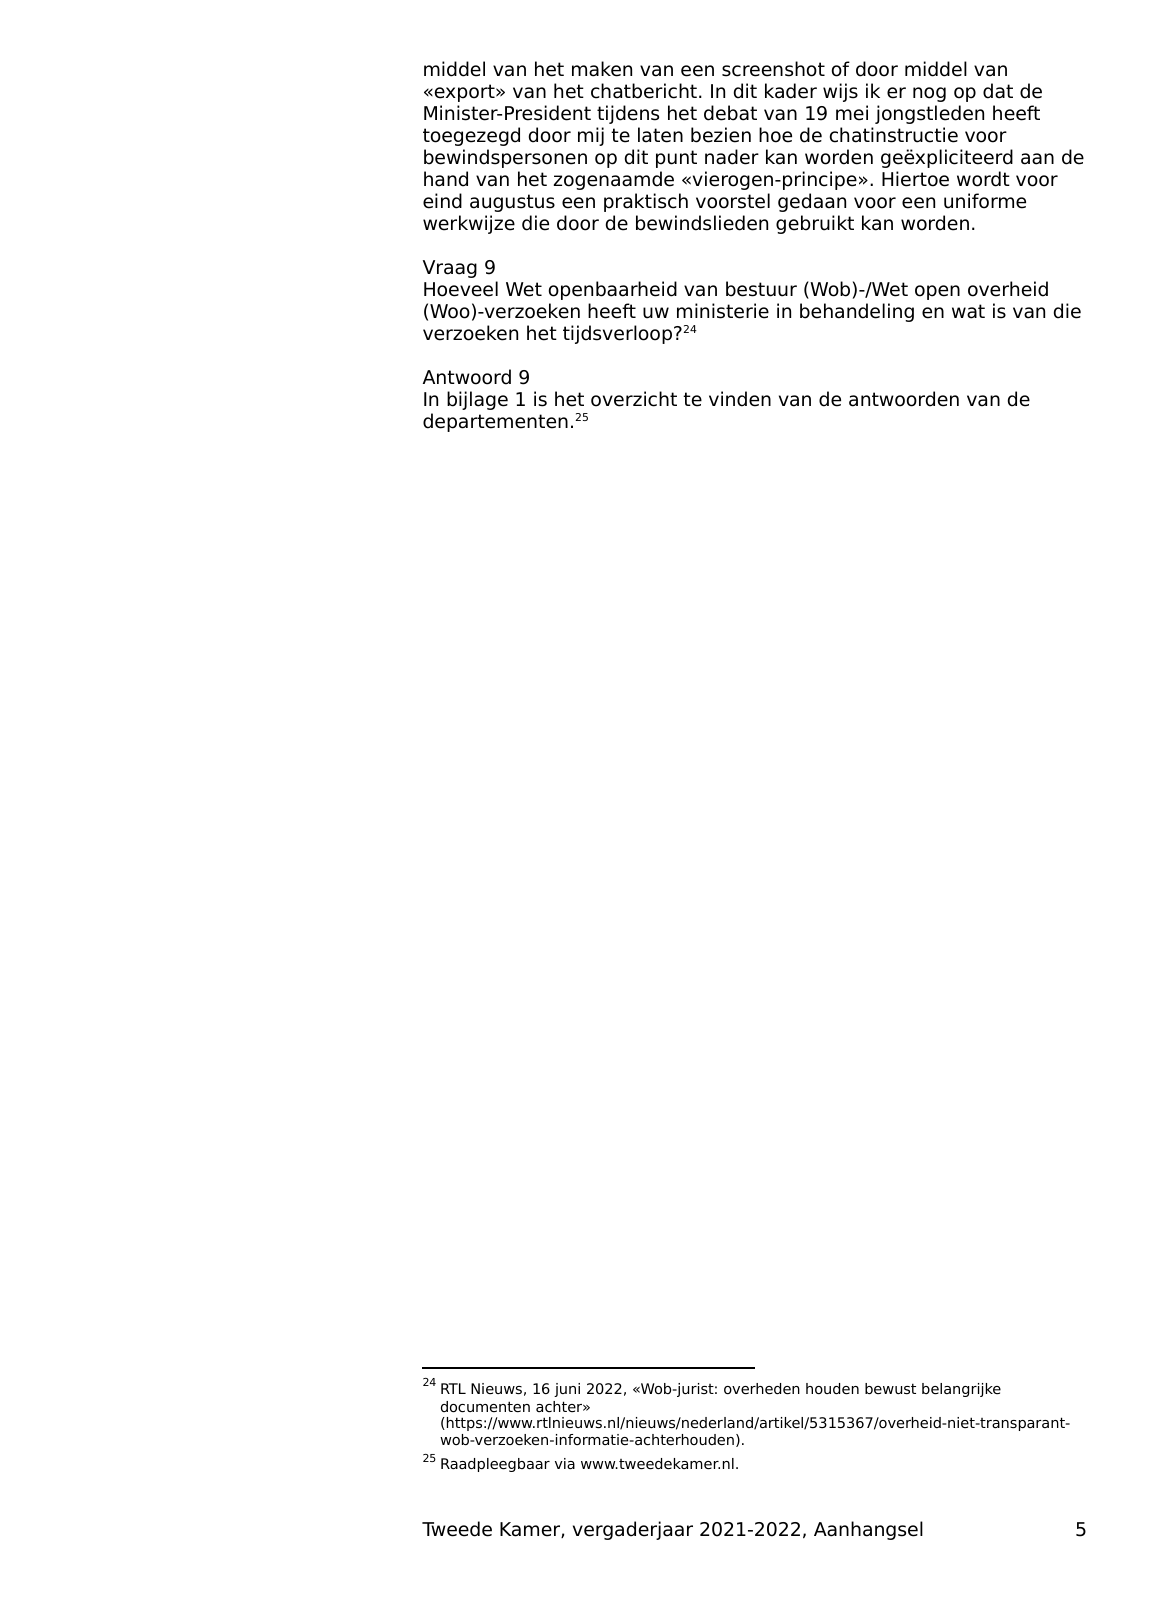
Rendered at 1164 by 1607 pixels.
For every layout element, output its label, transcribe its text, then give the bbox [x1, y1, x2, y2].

text Vraag 9 [422, 257, 1087, 279]
text In bijlage 1 is het overzicht te vinden van de antwoorden van de departementen. [422, 389, 1087, 433]
text middel van het maken van een screenshot of door middel van «export» van het chatbericht. In dit kader wijs ik er nog op dat de Minister-President tijdens het debat van 19 mei jongstleden heeft toegezegd door mij te laten bezien hoe de chatinstructie voor bewindspersonen op dit punt nader kan worden geëxpliciteerd aan de hand van het zogenaamde «vierogen-principe». Hiertoe wordt voor eind augustus een praktisch voorstel gedaan voor een uniforme werkwijze die door de bewindslieden gebruikt kan worden. [422, 59, 1087, 235]
text Hoeveel Wet openbaarheid van bestuur (Wob)-/Wet open overheid (Woo)-verzoeken heeft uw ministerie in behandeling en wat is van die verzoeken het tijdsverloop? [422, 279, 1087, 345]
text Raadpleegbaar via www.tweedekamer.nl. [422, 1452, 1087, 1474]
text Antwoord 9 [422, 367, 1087, 389]
text RTL Nieuws, 16 juni 2022, «Wob-jurist: overheden houden bewust belangrijke documenten achter» (https://www.rtlnieuws.nl/nieuws/nederland/artikel/5315367/overheid-niet-transparant-wob-verzoeken-informatie-achterhouden). [422, 1377, 1087, 1449]
